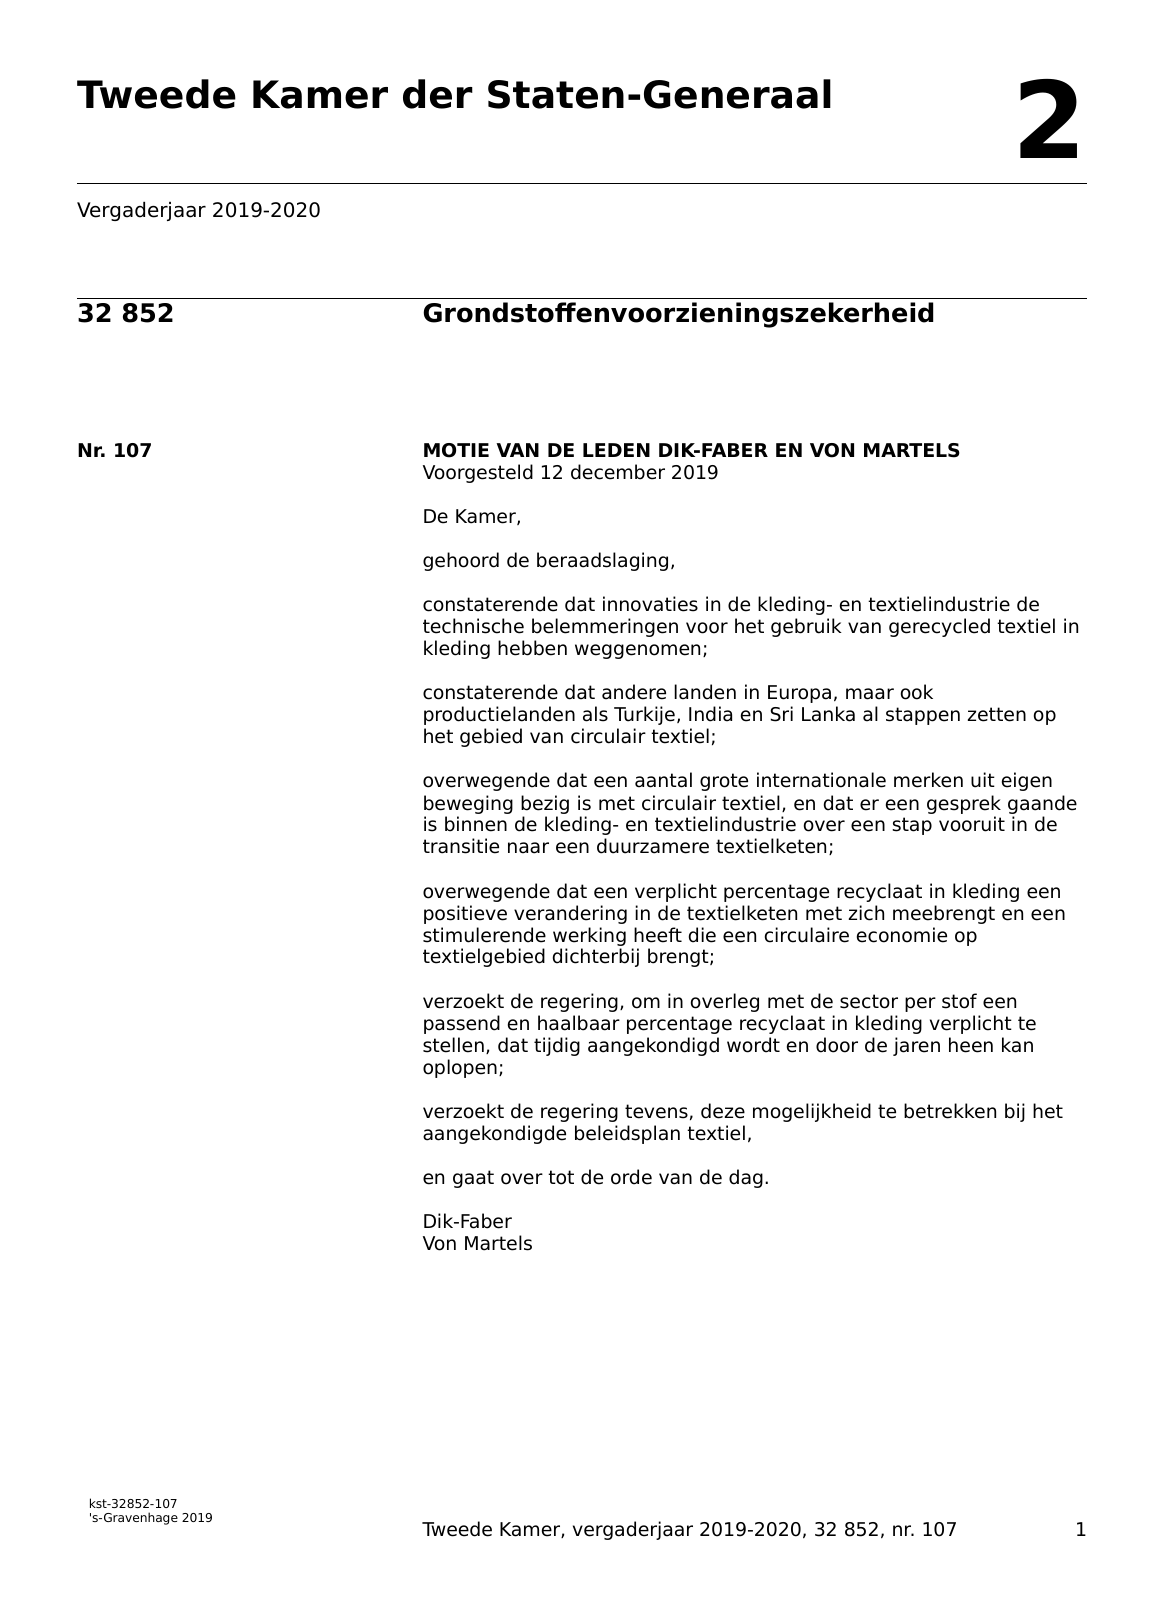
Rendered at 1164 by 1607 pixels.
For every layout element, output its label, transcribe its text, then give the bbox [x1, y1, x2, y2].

table_header Tweede Kamer der Staten-Generaal [77, 59, 886, 183]
text De Kamer, [422, 506, 1087, 528]
table_cell Vergaderjaar 2019-2020 [77, 184, 1087, 298]
text verzoekt de regering tevens, deze mogelijkheid te betrekken bij het aangekondigde beleidsplan textiel, [422, 1101, 1087, 1145]
text Voorgesteld 12 december 2019 [422, 462, 1087, 484]
text constaterende dat andere landen in Europa, maar ook productielanden als Turkije, India en Sri Lanka al stappen zetten op het gebied van circulair textiel; [422, 682, 1087, 748]
subtitle 32 852 Grondstoffenvoorzieningszekerheid [77, 299, 1087, 329]
table_header 2 [886, 59, 1087, 183]
text kst-32852-107 [88, 1497, 323, 1511]
subtitle Nr. 107 MOTIE VAN DE LEDEN DIK-FABER EN VON MARTELS [77, 440, 1087, 462]
text Dik-Faber [422, 1211, 1087, 1233]
text gehoord de beraadslaging, [422, 550, 1087, 572]
text 's-Gravenhage 2019 [88, 1511, 323, 1525]
text en gaat over tot de orde van de dag. [422, 1167, 1087, 1189]
text verzoekt de regering, om in overleg met de sector per stof een passend en haalbaar percentage recyclaat in kleding verplicht te stellen, dat tijdig aangekondigd wordt en door de jaren heen kan oplopen; [422, 991, 1087, 1078]
text overwegende dat een aantal grote internationale merken uit eigen beweging bezig is met circulair textiel, en dat er een gesprek gaande is binnen de kleding- en textielindustrie over een stap vooruit in de transitie naar een duurzamere textielketen; [422, 770, 1087, 858]
text constaterende dat innovaties in de kleding- en textielindustrie de technische belemmeringen voor het gebruik van gerecycled textiel in kleding hebben weggenomen; [422, 594, 1087, 660]
text Von Martels [422, 1233, 1087, 1255]
text overwegende dat een verplicht percentage recyclaat in kleding een positieve verandering in de textielketen met zich meebrengt en een stimulerende werking heeft die een circulaire economie op textielgebied dichterbij brengt; [422, 881, 1087, 968]
